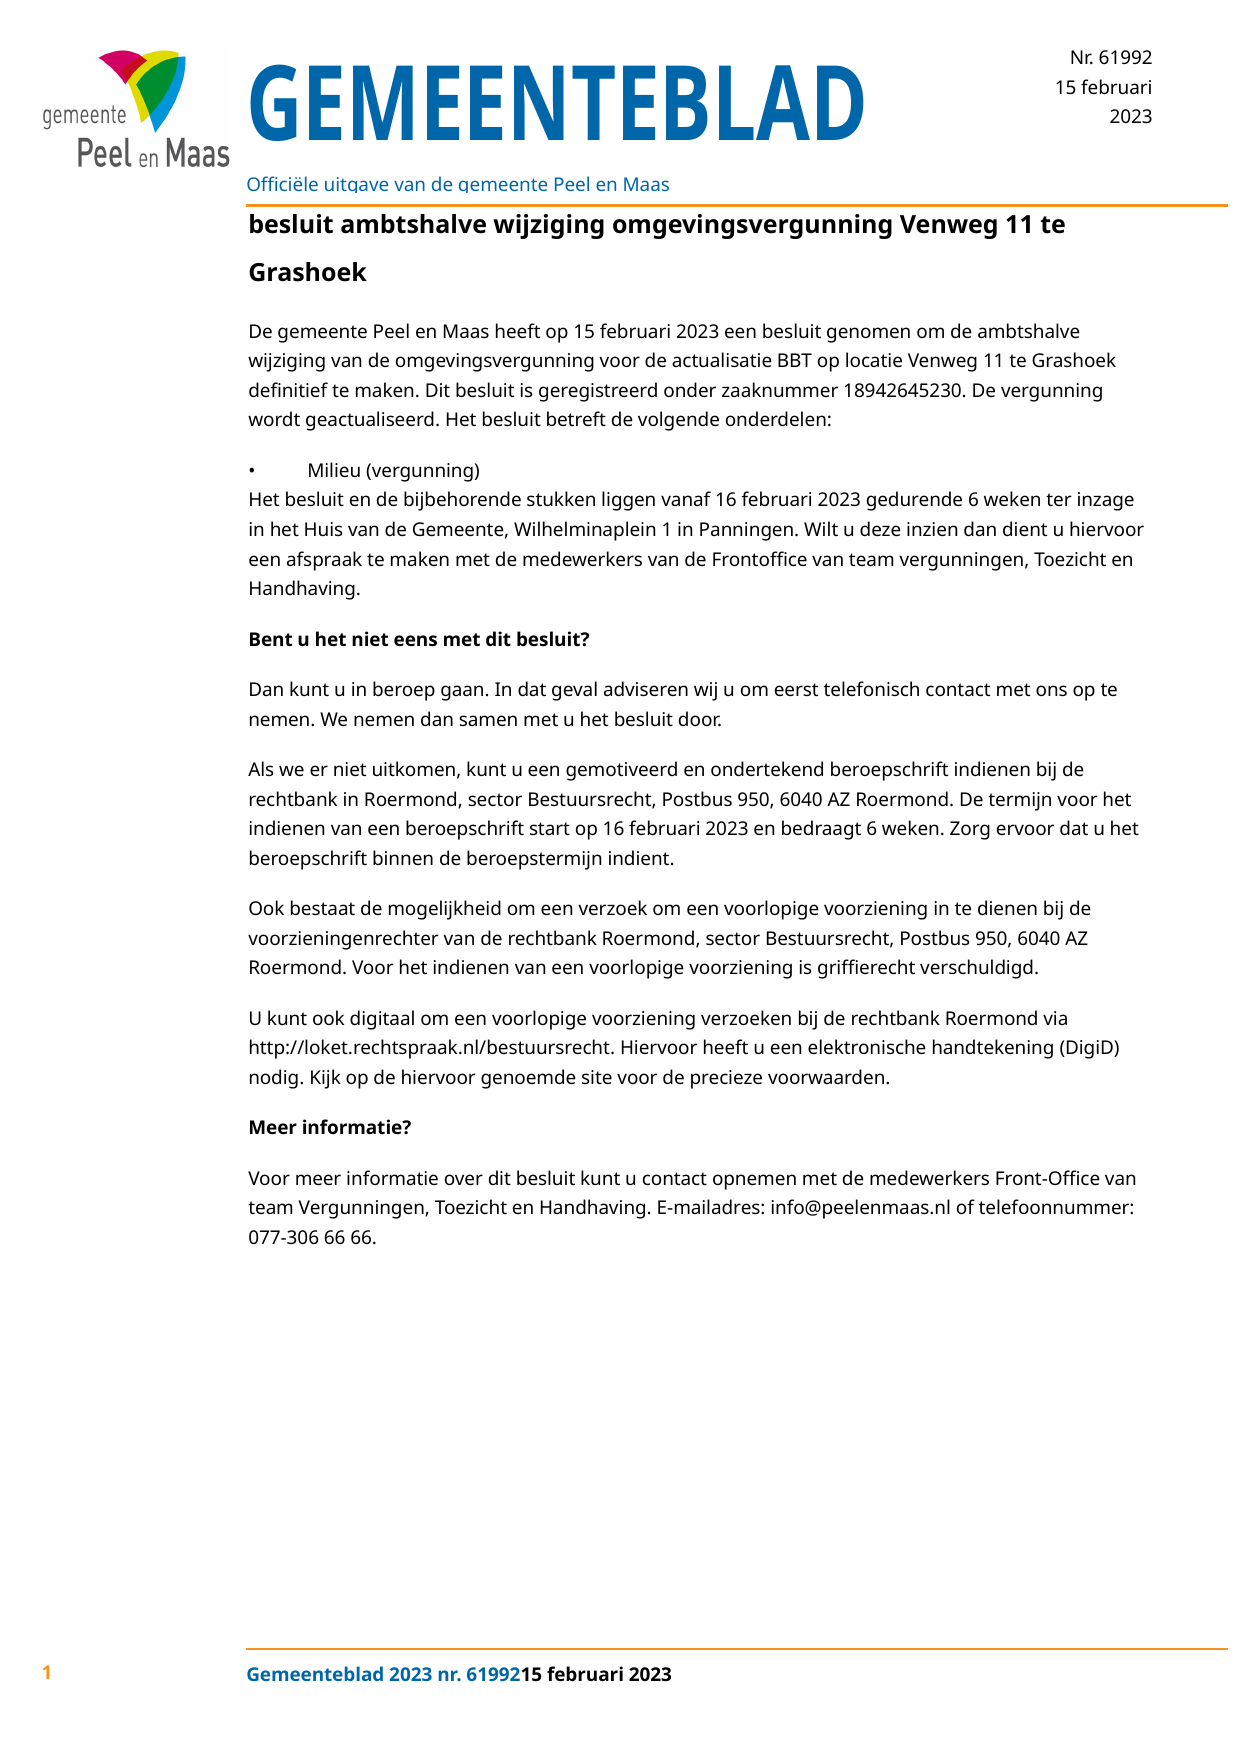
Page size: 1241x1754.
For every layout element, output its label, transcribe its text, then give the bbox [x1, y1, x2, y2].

text Meer informatie? [248, 1114, 1152, 1140]
text Voor meer informatie over dit besluit kunt u contact opnemen met de medewerkers Front-Office van team Vergunningen, Toezicht en Handhaving. E-mailadres: info@peelenmaas.nl of telefoonnummer: 077-306 66 66. [248, 1165, 1152, 1250]
text besluit ambtshalve wijziging omgevingsvergunning Venweg 11 te Grashoek [248, 207, 1152, 288]
text Ook bestaat de mogelijkheid om een verzoek om een voorlopige voorziening in te dienen bij de voorzieningenrechter van de rechtbank Roermond, sector Bestuursrecht, Postbus 950, 6040 AZ Roermond. Voor het indienen van een voorlopige voorziening is griffierecht verschuldigd. [248, 895, 1152, 980]
text De gemeente Peel en Maas heeft op 15 februari 2023 een besluit genomen om de ambtshalve wijziging van de omgevingsvergunning voor de actualisatie BBT op locatie Venweg 11 te Grashoek definitief te maken. Dit besluit is geregistreerd onder zaaknummer 18942645230. De vergunning wordt geactualiseerd. Het besluit betreft de volgende onderdelen: [248, 318, 1152, 432]
text Als we er niet uitkomen, kunt u een gemotiveerd en ondertekend beroepschrift indienen bij de rechtbank in Roermond, sector Bestuursrecht, Postbus 950, 6040 AZ Roermond. De termijn voor het indienen van een beroepschrift start op 16 februari 2023 en bedraagt 6 weken. Zorg ervoor dat u het beroepschrift binnen de beroepstermijn indient. [248, 756, 1152, 871]
text U kunt ook digitaal om een voorlopige voorziening verzoeken bij de rechtbank Roermond via http://loket.rechtspraak.nl/bestuursrecht. Hiervoor heeft u een elektronische handtekening (DigiD) nodig. Kijk op de hiervoor genoemde site voor de precieze voorwaarden. [248, 1005, 1152, 1090]
list Milieu (vergunning) [248, 457, 1152, 483]
text Bent u het niet eens met dit besluit? [248, 626, 1152, 652]
text Dan kunt u in beroep gaan. In dat geval adviseren wij u om eerst telefonisch contact met ons op te nemen. We nemen dan samen met u het besluit door. [248, 676, 1152, 732]
text Het besluit en de bijbehorende stukken liggen vanaf 16 februari 2023 gedurende 6 weken ter inzage in het Huis van de Gemeente, Wilhelminaplein 1 in Panningen. Wilt u deze inzien dan dient u hiervoor een afspraak te maken met de medewerkers van de Frontoffice van team vergunningen, Toezicht en Handhaving. [248, 487, 1152, 601]
picture [41, 47, 231, 172]
